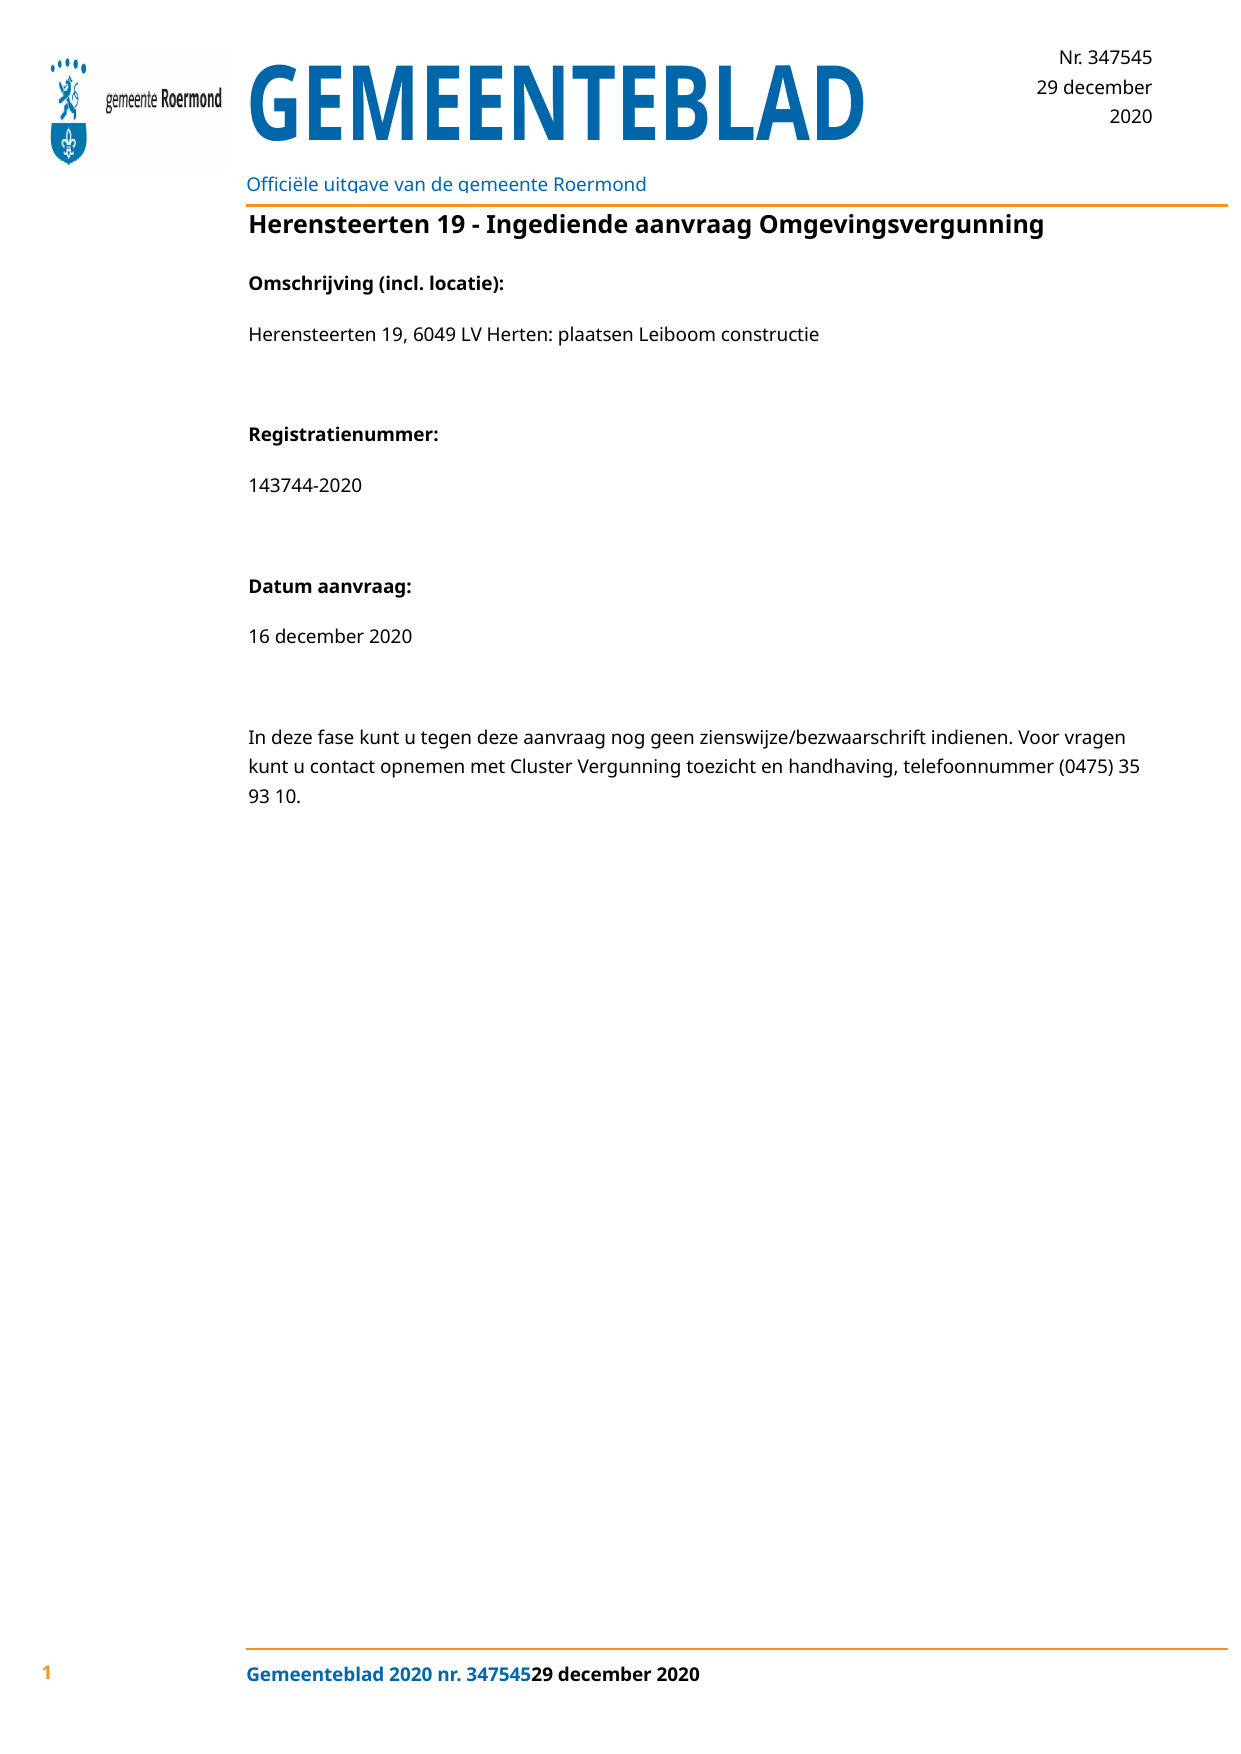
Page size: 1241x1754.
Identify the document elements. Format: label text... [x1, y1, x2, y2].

text Omschrijving (incl. locatie): [248, 270, 1152, 296]
text 143744-2020 [248, 472, 1152, 498]
text Datum aanvraag: [248, 573, 1152, 598]
text In deze fase kunt u tegen deze aanvraag nog geen zienswijze/bezwaarschrift indienen. Voor vragen kunt u contact opnemen met Cluster Vergunning toezicht en handhaving, telefoonnummer (0475) 35 93 10. [248, 724, 1152, 809]
text 16 december 2020 [248, 623, 1152, 649]
text Registratienummer: [248, 422, 1152, 447]
text Herensteerten 19 - Ingediende aanvraag Omgevingsvergunning [248, 207, 1152, 241]
text Herensteerten 19, 6049 LV Herten: plaatsen Leiboom constructie [248, 321, 1152, 346]
picture [41, 47, 231, 172]
